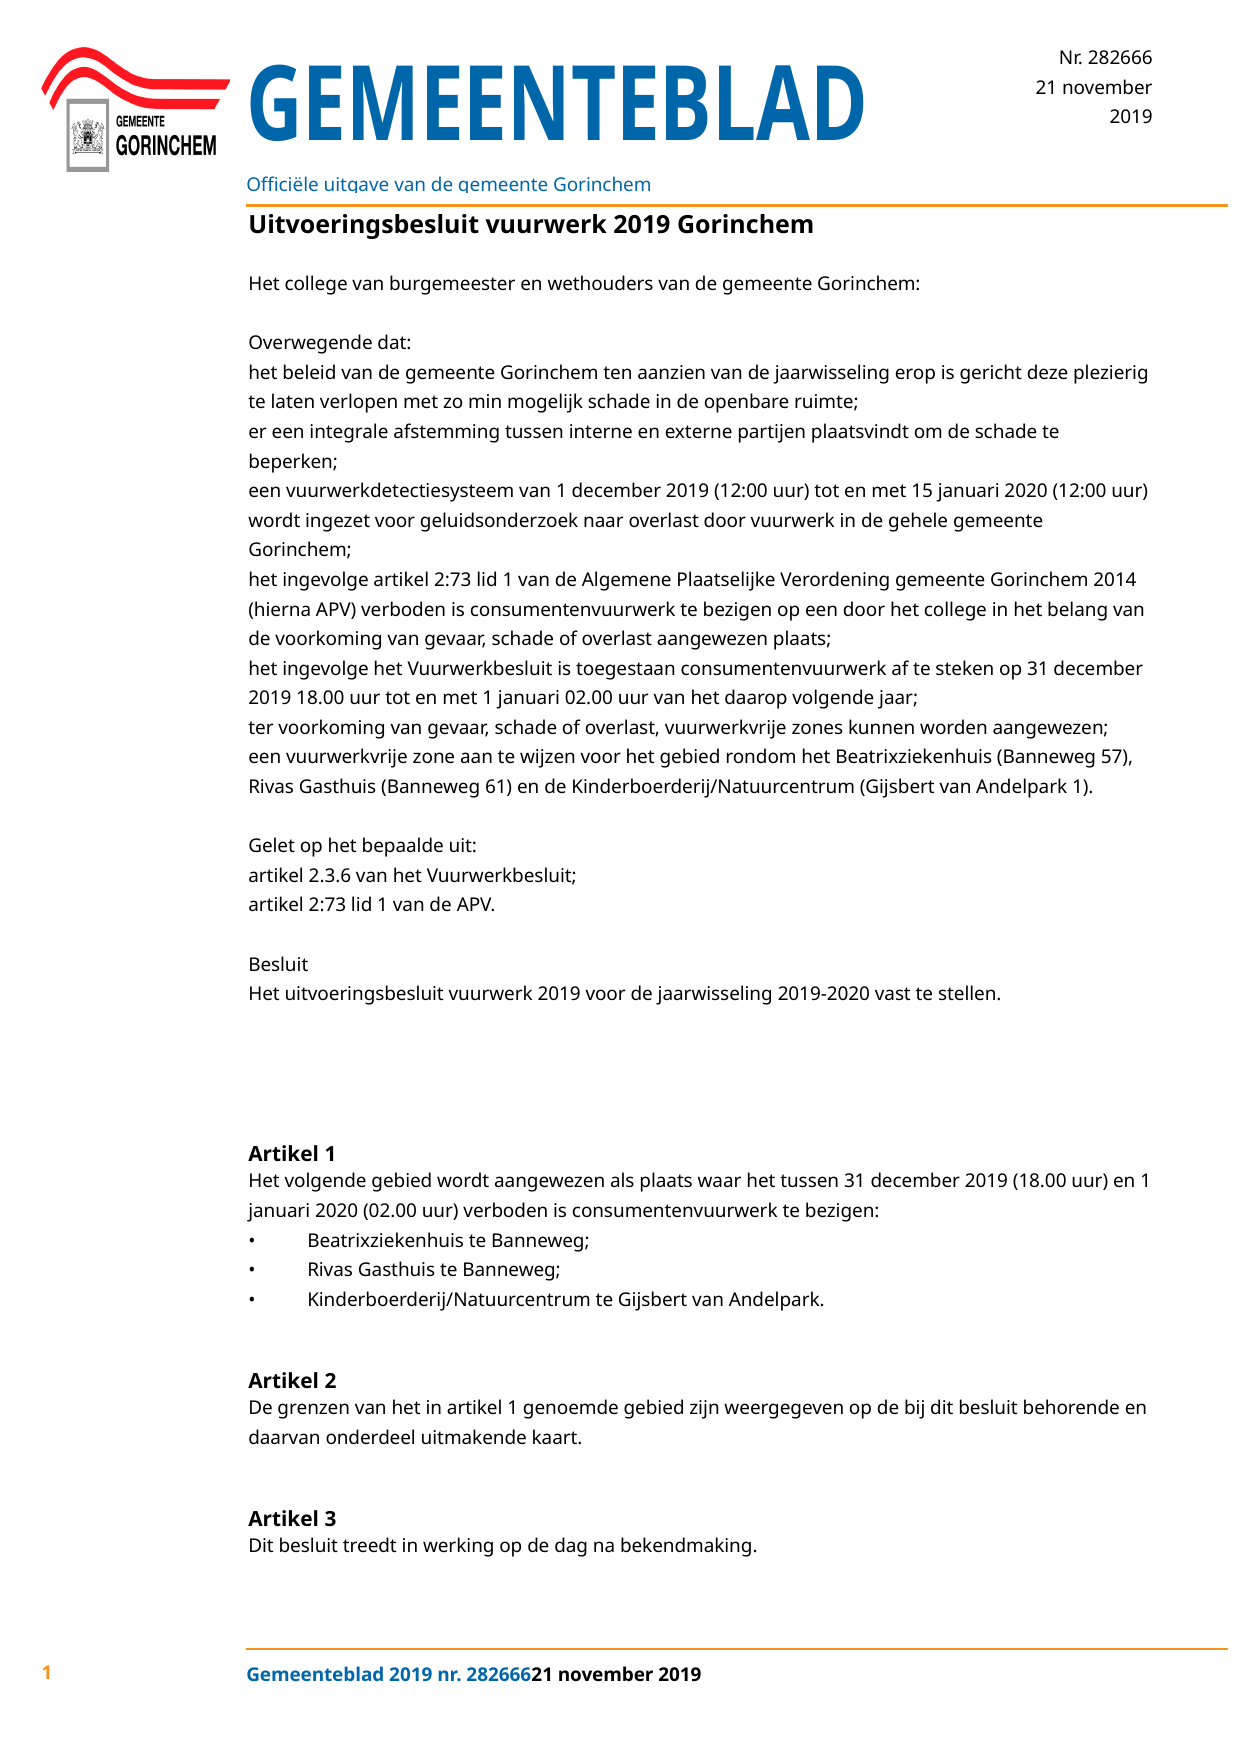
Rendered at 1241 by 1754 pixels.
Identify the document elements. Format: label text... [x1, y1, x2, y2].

text Overwegende dat: [248, 329, 1152, 355]
text Het college van burgemeester en wethouders van de gemeente Gorinchem: [248, 270, 1152, 296]
text een vuurwerkdetectiesysteem van 1 december 2019 (12:00 uur) tot en met 15 januari 2020 (12:00 uur) wordt ingezet voor geluidsonderzoek naar overlast door vuurwerk in de gehele gemeente Gorinchem; [248, 477, 1152, 562]
text Uitvoeringsbesluit vuurwerk 2019 Gorinchem [248, 207, 1152, 241]
text het ingevolge het Vuurwerkbesluit is toegestaan consumentenvuurwerk af te steken op 31 december 2019 18.00 uur tot en met 1 januari 02.00 uur van het daarop volgende jaar; [248, 655, 1152, 710]
text Artikel 1 [248, 1139, 1152, 1168]
text Het uitvoeringsbesluit vuurwerk 2019 voor de jaarwisseling 2019-2020 vast te stellen. [248, 980, 1152, 1006]
list Kinderboerderij/Natuurcentrum te Gijsbert van Andelpark. [248, 1286, 1152, 1312]
text een vuurwerkvrije zone aan te wijzen voor het gebied rondom het Beatrixziekenhuis (Banneweg 57), Rivas Gasthuis (Banneweg 61) en de Kinderboerderij/Natuurcentrum (Gijsbert van Andelpark 1). [248, 744, 1152, 799]
text Dit besluit treedt in werking op de dag na bekendmaking. [248, 1532, 1152, 1558]
text het ingevolge artikel 2:73 lid 1 van de Algemene Plaatselijke Verordening gemeente Gorinchem 2014 (hierna APV) verboden is consumentenvuurwerk te bezigen op een door het college in het belang van de voorkoming van gevaar, schade of overlast aangewezen plaats; [248, 566, 1152, 651]
text artikel 2.3.6 van het Vuurwerkbesluit; [248, 862, 1152, 888]
text Het volgende gebied wordt aangewezen als plaats waar het tussen 31 december 2019 (18.00 uur) en 1 januari 2020 (02.00 uur) verboden is consumentenvuurwerk te bezigen: [248, 1168, 1152, 1223]
text er een integrale afstemming tussen interne en externe partijen plaatsvindt om de schade te beperken; [248, 418, 1152, 473]
text Artikel 2 [248, 1366, 1152, 1394]
text Artikel 3 [248, 1504, 1152, 1532]
text Gelet op het bepaalde uit: [248, 832, 1152, 858]
picture [41, 47, 231, 172]
text artikel 2:73 lid 1 van de APV. [248, 892, 1152, 917]
text De grenzen van het in artikel 1 genoemde gebied zijn weergegeven op de bij dit besluit behorende en daarvan onderdeel uitmakende kaart. [248, 1394, 1152, 1450]
text Besluit [248, 951, 1152, 976]
list Rivas Gasthuis te Banneweg; [248, 1256, 1152, 1282]
text het beleid van de gemeente Gorinchem ten aanzien van de jaarwisseling erop is gericht deze plezierig te laten verlopen met zo min mogelijk schade in de openbare ruimte; [248, 359, 1152, 414]
list Beatrixziekenhuis te Banneweg; [248, 1227, 1152, 1252]
text ter voorkoming van gevaar, schade of overlast, vuurwerkvrije zones kunnen worden aangewezen; [248, 714, 1152, 740]
